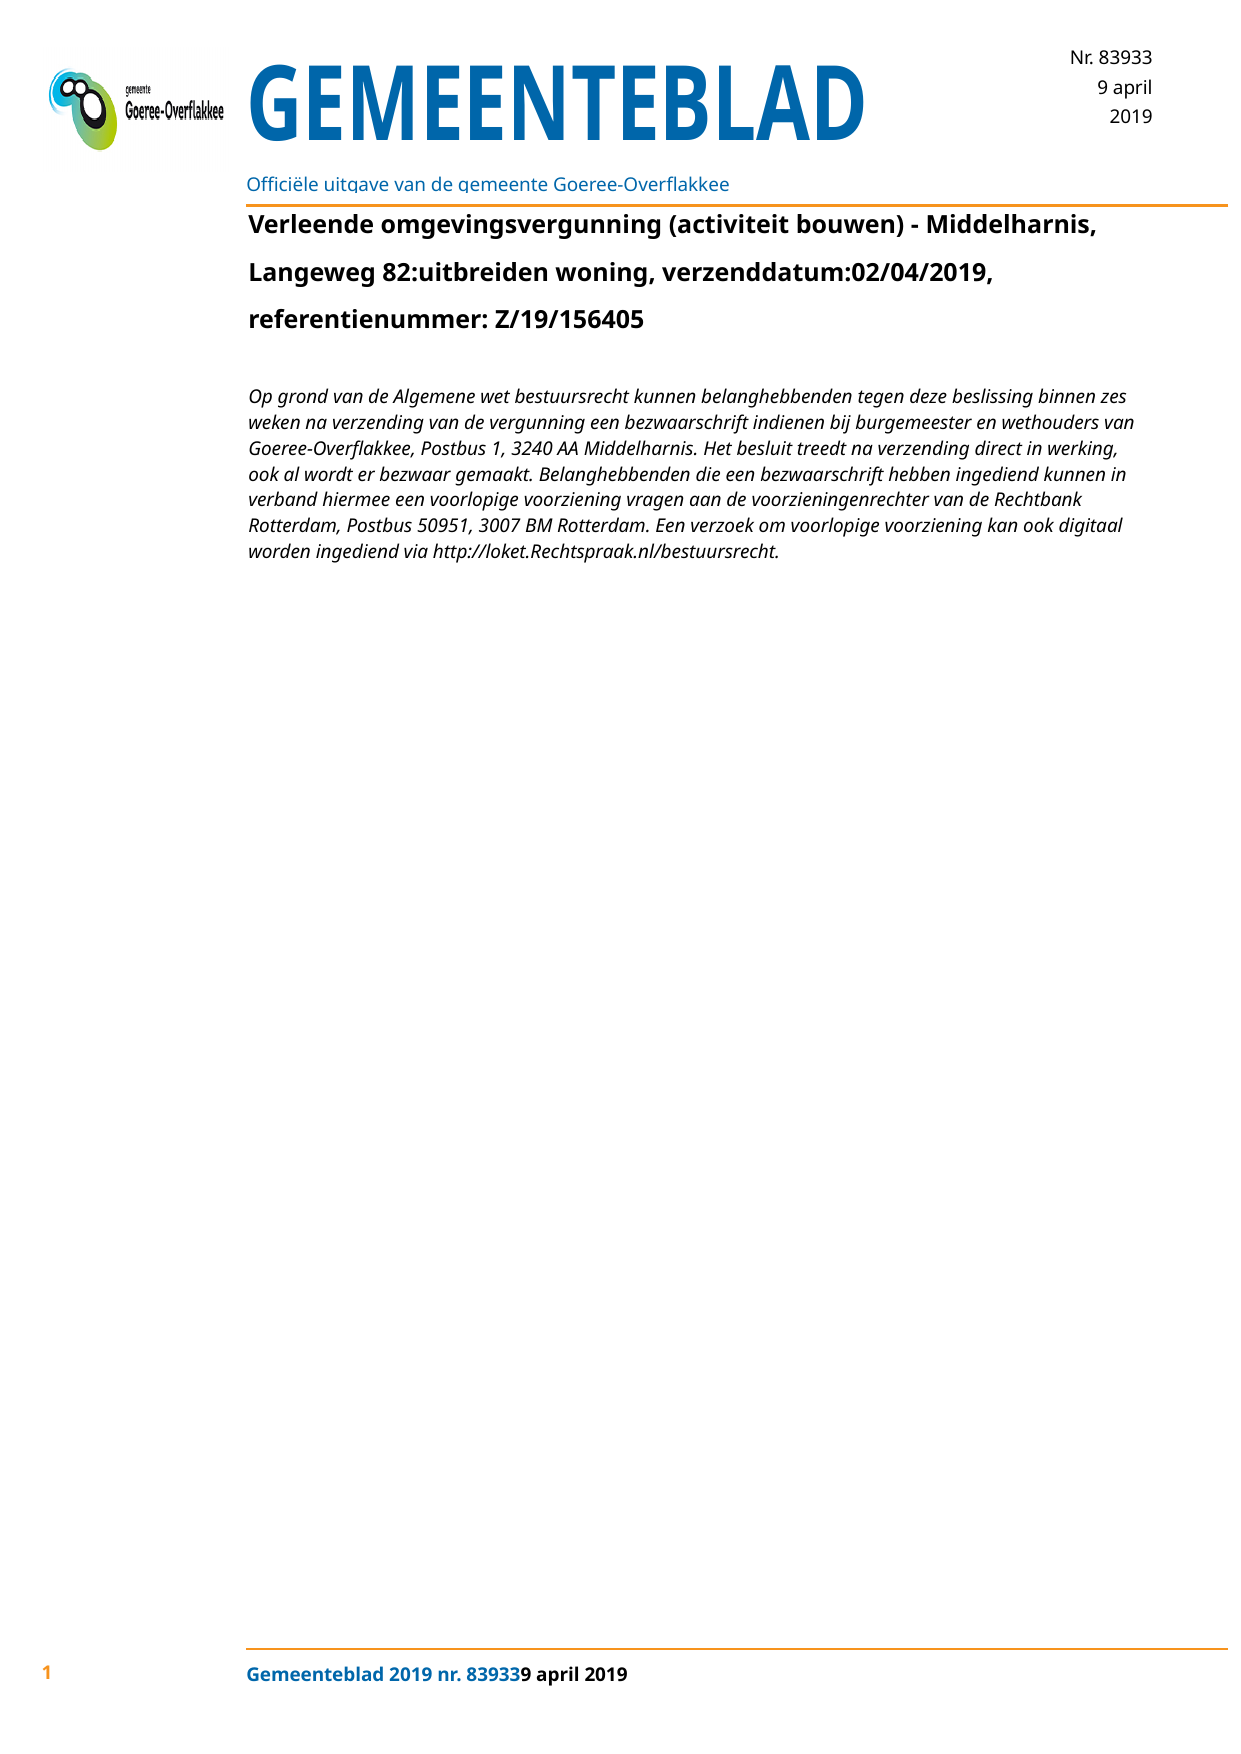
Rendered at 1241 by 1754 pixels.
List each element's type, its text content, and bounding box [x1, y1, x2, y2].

text Verleende omgevingsvergunning (activiteit bouwen) - Middelharnis, Langeweg 82:uitbreiden woning, verzenddatum:02/04/2019, referentienummer: Z/19/156405 [248, 207, 1152, 336]
text Op grond van de Algemene wet bestuursrecht kunnen belanghebbenden tegen deze beslissing binnen zes weken na verzending van de vergunning een bezwaarschrift indienen bij burgemeester en wethouders van Goeree-Overflakkee, Postbus 1, 3240 AA Middelharnis. Het besluit treedt na verzending direct in werking, ook al wordt er bezwaar gemaakt. Belanghebbenden die een bezwaarschrift hebben ingediend kunnen in verband hiermee een voorlopige voorziening vragen aan de voorzieningenrechter van de Rechtbank Rotterdam, Postbus 50951, 3007 BM Rotterdam. Een verzoek om voorlopige voorziening kan ook digitaal worden ingediend via http://loket.Rechtspraak.nl/bestuursrecht. [248, 384, 1152, 564]
picture [41, 47, 231, 172]
